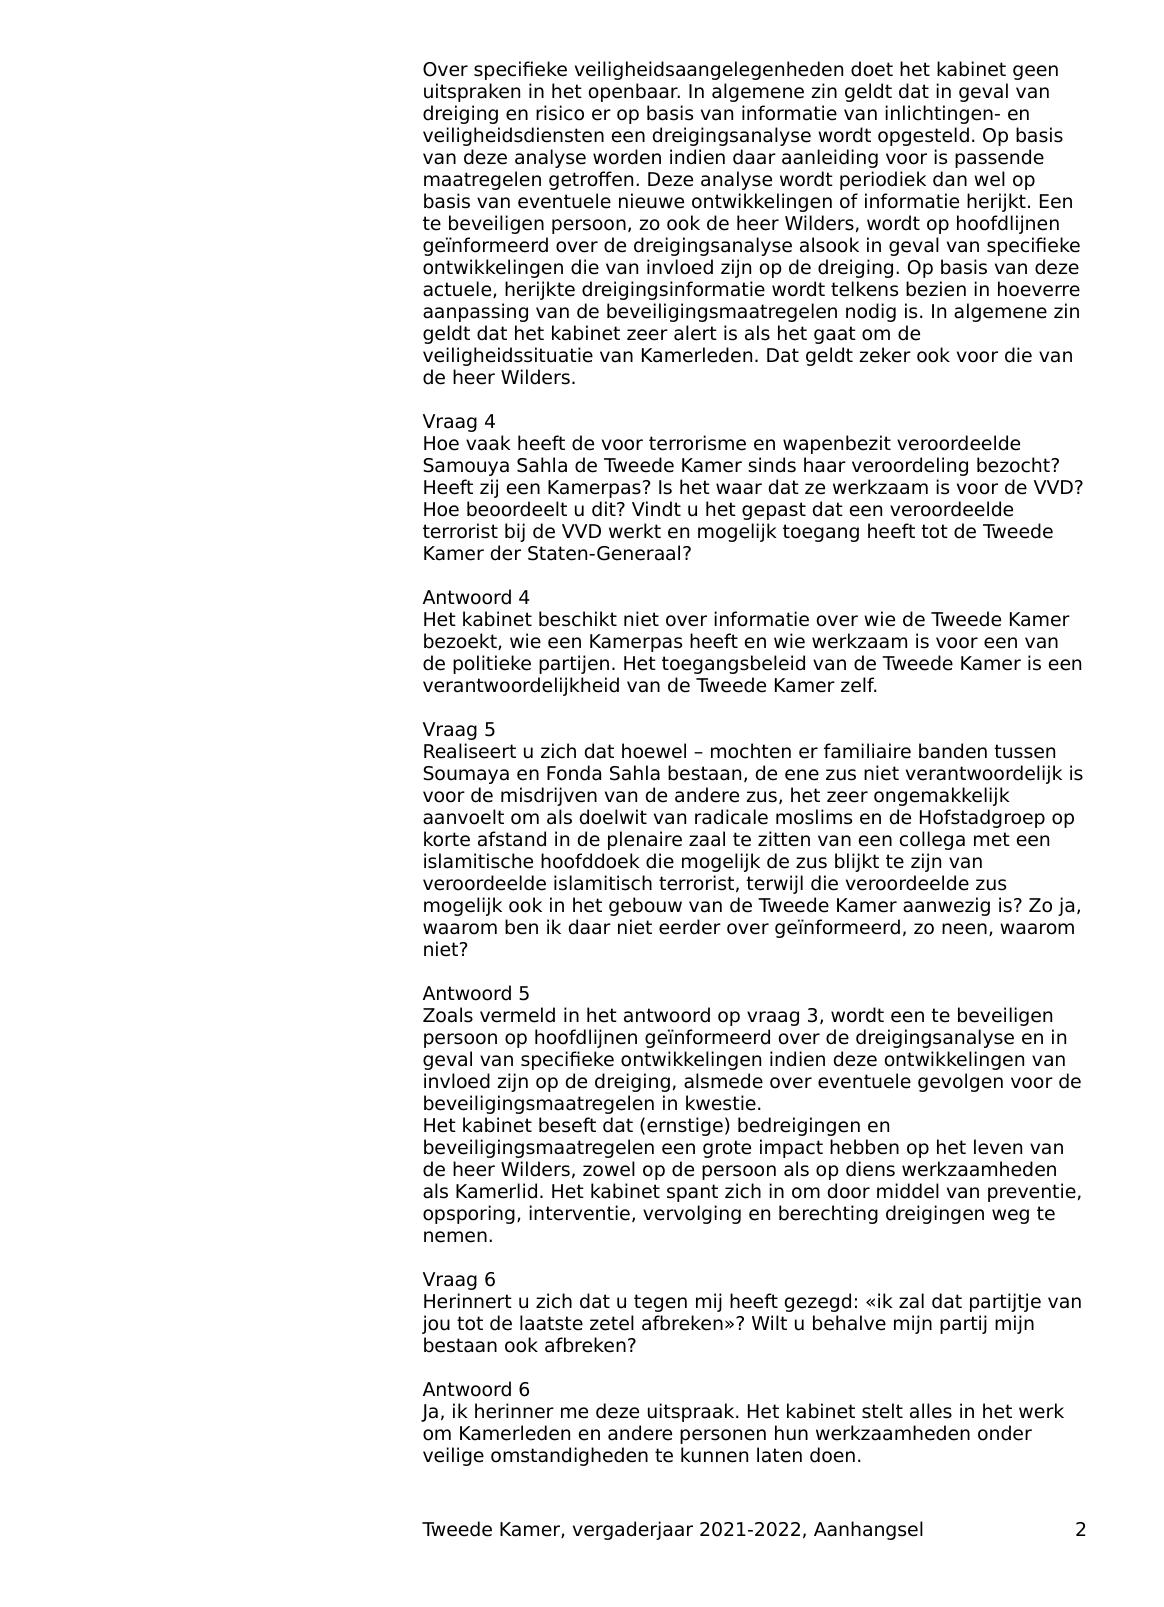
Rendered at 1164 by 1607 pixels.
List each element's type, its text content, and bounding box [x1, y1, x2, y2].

text Ja, ik herinner me deze uitspraak. Het kabinet stelt alles in het werk om Kamerleden en andere personen hun werkzaamheden onder veilige omstandigheden te kunnen laten doen. [422, 1401, 1087, 1467]
text Het kabinet beseft dat (ernstige) bedreigingen en beveiligingsmaatregelen een grote impact hebben op het leven van de heer Wilders, zowel op de persoon als op diens werkzaamheden als Kamerlid. Het kabinet spant zich in om door middel van preventie, opsporing, interventie, vervolging en berechting dreigingen weg te nemen. [422, 1115, 1087, 1247]
text Over specifieke veiligheidsaangelegenheden doet het kabinet geen uitspraken in het openbaar. In algemene zin geldt dat in geval van dreiging en risico er op basis van informatie van inlichtingen- en veiligheidsdiensten een dreigingsanalyse wordt opgesteld. Op basis van deze analyse worden indien daar aanleiding voor is passende maatregelen getroffen. Deze analyse wordt periodiek dan wel op basis van eventuele nieuwe ontwikkelingen of informatie herijkt. Een te beveiligen persoon, zo ook de heer Wilders, wordt op hoofdlijnen geïnformeerd over de dreigingsanalyse alsook in geval van specifieke ontwikkelingen die van invloed zijn op de dreiging. Op basis van deze actuele, herijkte dreigingsinformatie wordt telkens bezien in hoeverre aanpassing van de beveiligingsmaatregelen nodig is. In algemene zin geldt dat het kabinet zeer alert is als het gaat om de veiligheidssituatie van Kamerleden. Dat geldt zeker ook voor die van de heer Wilders. [422, 59, 1087, 389]
text Antwoord 4 [422, 587, 1087, 609]
text Vraag 4 [422, 411, 1087, 433]
text Vraag 6 [422, 1269, 1087, 1291]
text Zoals vermeld in het antwoord op vraag 3, wordt een te beveiligen persoon op hoofdlijnen geïnformeerd over de dreigingsanalyse en in geval van specifieke ontwikkelingen indien deze ontwikkelingen van invloed zijn op de dreiging, alsmede over eventuele gevolgen voor de beveiligingsmaatregelen in kwestie. [422, 1005, 1087, 1115]
text Hoe vaak heeft de voor terrorisme en wapenbezit veroordeelde Samouya Sahla de Tweede Kamer sinds haar veroordeling bezocht? Heeft zij een Kamerpas? Is het waar dat ze werkzaam is voor de VVD? Hoe beoordeelt u dit? Vindt u het gepast dat een veroordeelde terrorist bij de VVD werkt en mogelijk toegang heeft tot de Tweede Kamer der Staten-Generaal? [422, 433, 1087, 565]
text Realiseert u zich dat hoewel – mochten er familiaire banden tussen Soumaya en Fonda Sahla bestaan, de ene zus niet verantwoordelijk is voor de misdrijven van de andere zus, het zeer ongemakkelijk aanvoelt om als doelwit van radicale moslims en de Hofstadgroep op korte afstand in de plenaire zaal te zitten van een collega met een islamitische hoofddoek die mogelijk de zus blijkt te zijn van veroordeelde islamitisch terrorist, terwijl die veroordeelde zus mogelijk ook in het gebouw van de Tweede Kamer aanwezig is? Zo ja, waarom ben ik daar niet eerder over geïnformeerd, zo neen, waarom niet? [422, 741, 1087, 961]
text Het kabinet beschikt niet over informatie over wie de Tweede Kamer bezoekt, wie een Kamerpas heeft en wie werkzaam is voor een van de politieke partijen. Het toegangsbeleid van de Tweede Kamer is een verantwoordelijkheid van de Tweede Kamer zelf. [422, 609, 1087, 697]
text Antwoord 5 [422, 983, 1087, 1005]
text Herinnert u zich dat u tegen mij heeft gezegd: «ik zal dat partijtje van jou tot de laatste zetel afbreken»? Wilt u behalve mijn partij mijn bestaan ook afbreken? [422, 1291, 1087, 1357]
text Vraag 5 [422, 719, 1087, 741]
text Antwoord 6 [422, 1379, 1087, 1401]
